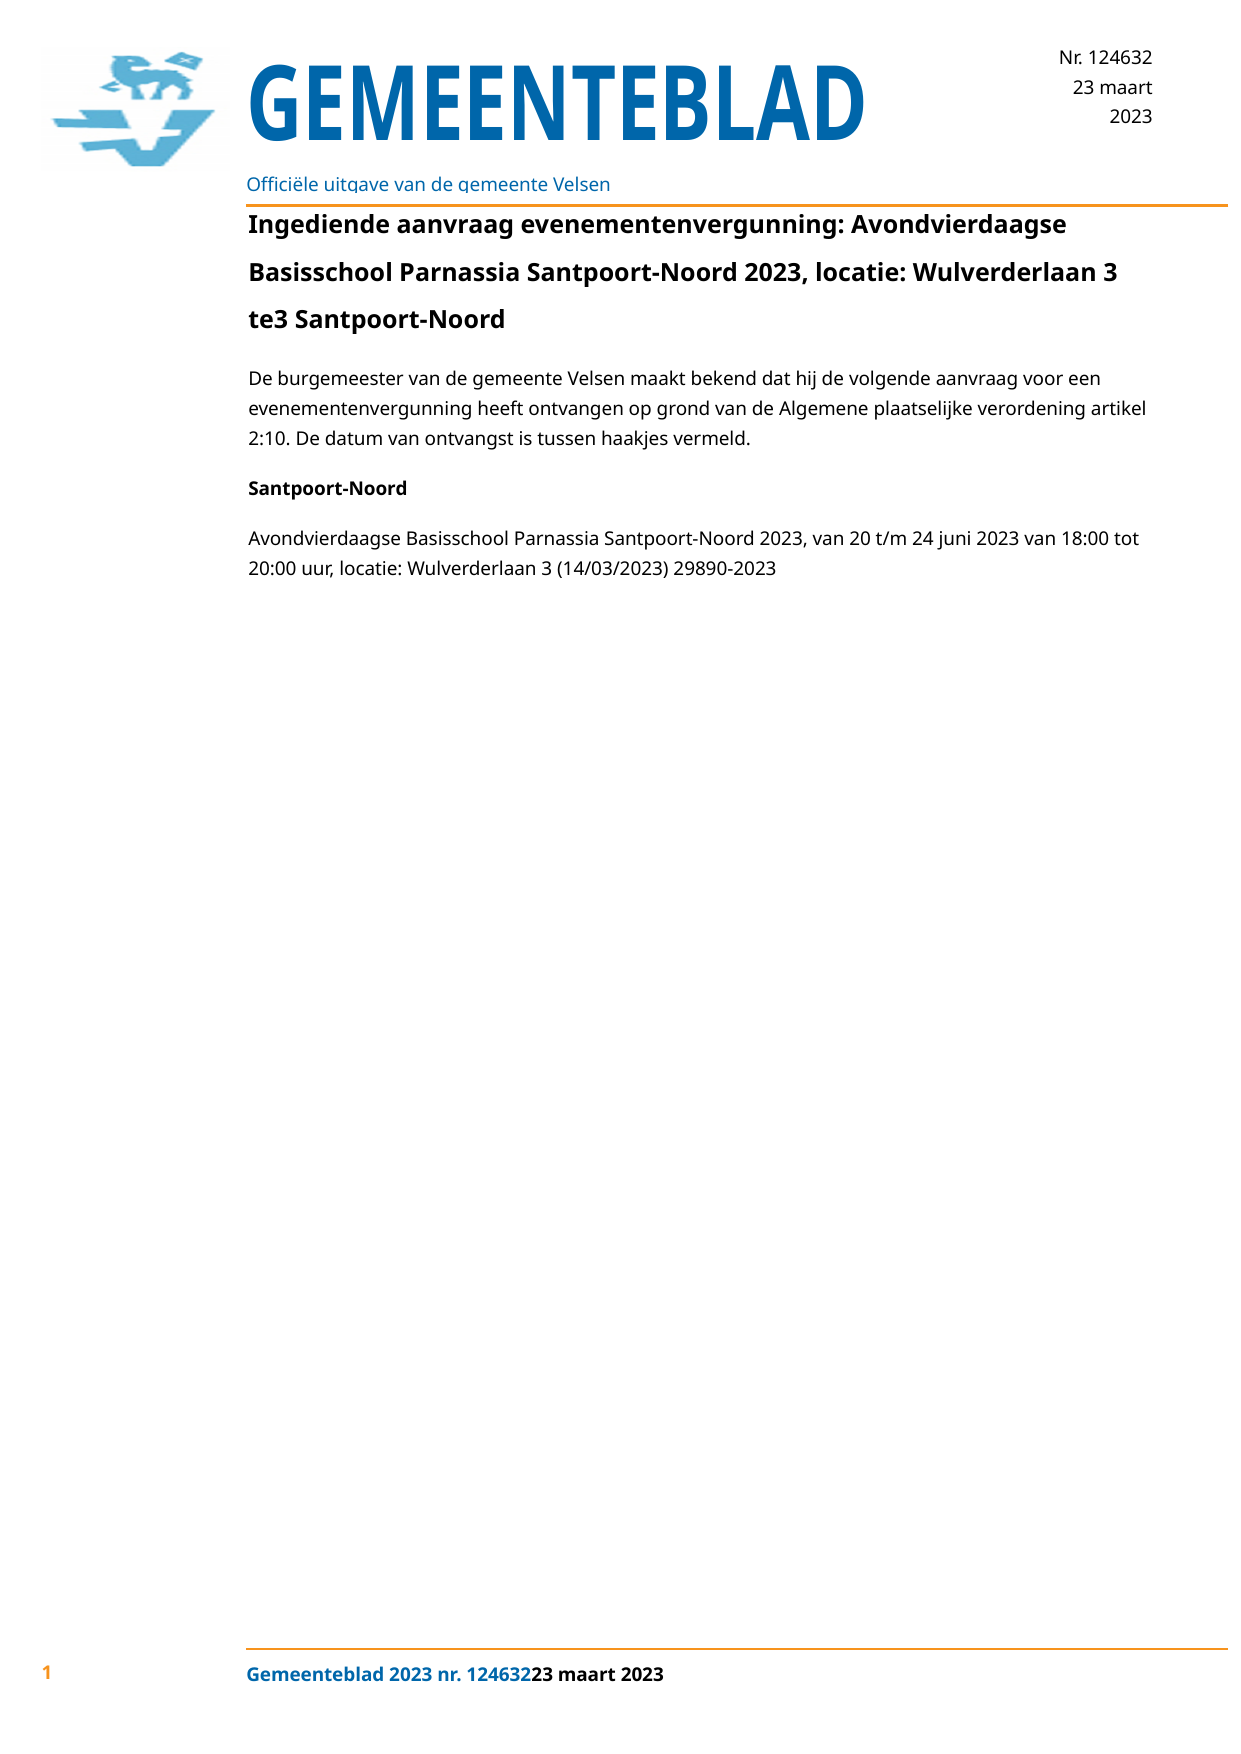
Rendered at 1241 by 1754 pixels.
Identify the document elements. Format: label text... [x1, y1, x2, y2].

text De burgemeester van de gemeente Velsen maakt bekend dat hij de volgende aanvraag voor een evenementenvergunning heeft ontvangen op grond van de Algemene plaatselijke verordening artikel 2:10. De datum van ontvangst is tussen haakjes vermeld. [248, 366, 1152, 450]
text Santpoort-Noord [248, 475, 1152, 501]
text Avondvierdaagse Basisschool Parnassia Santpoort-Noord 2023, van 20 t/m 24 juni 2023 van 18:00 tot 20:00 uur, locatie: Wulverderlaan 3 (14/03/2023) 29890-2023 [248, 526, 1152, 581]
text Ingediende aanvraag evenementenvergunning: Avondvierdaagse Basisschool Parnassia Santpoort-Noord 2023, locatie: Wulverderlaan 3 te3 Santpoort-Noord [248, 207, 1152, 336]
picture [41, 47, 231, 172]
